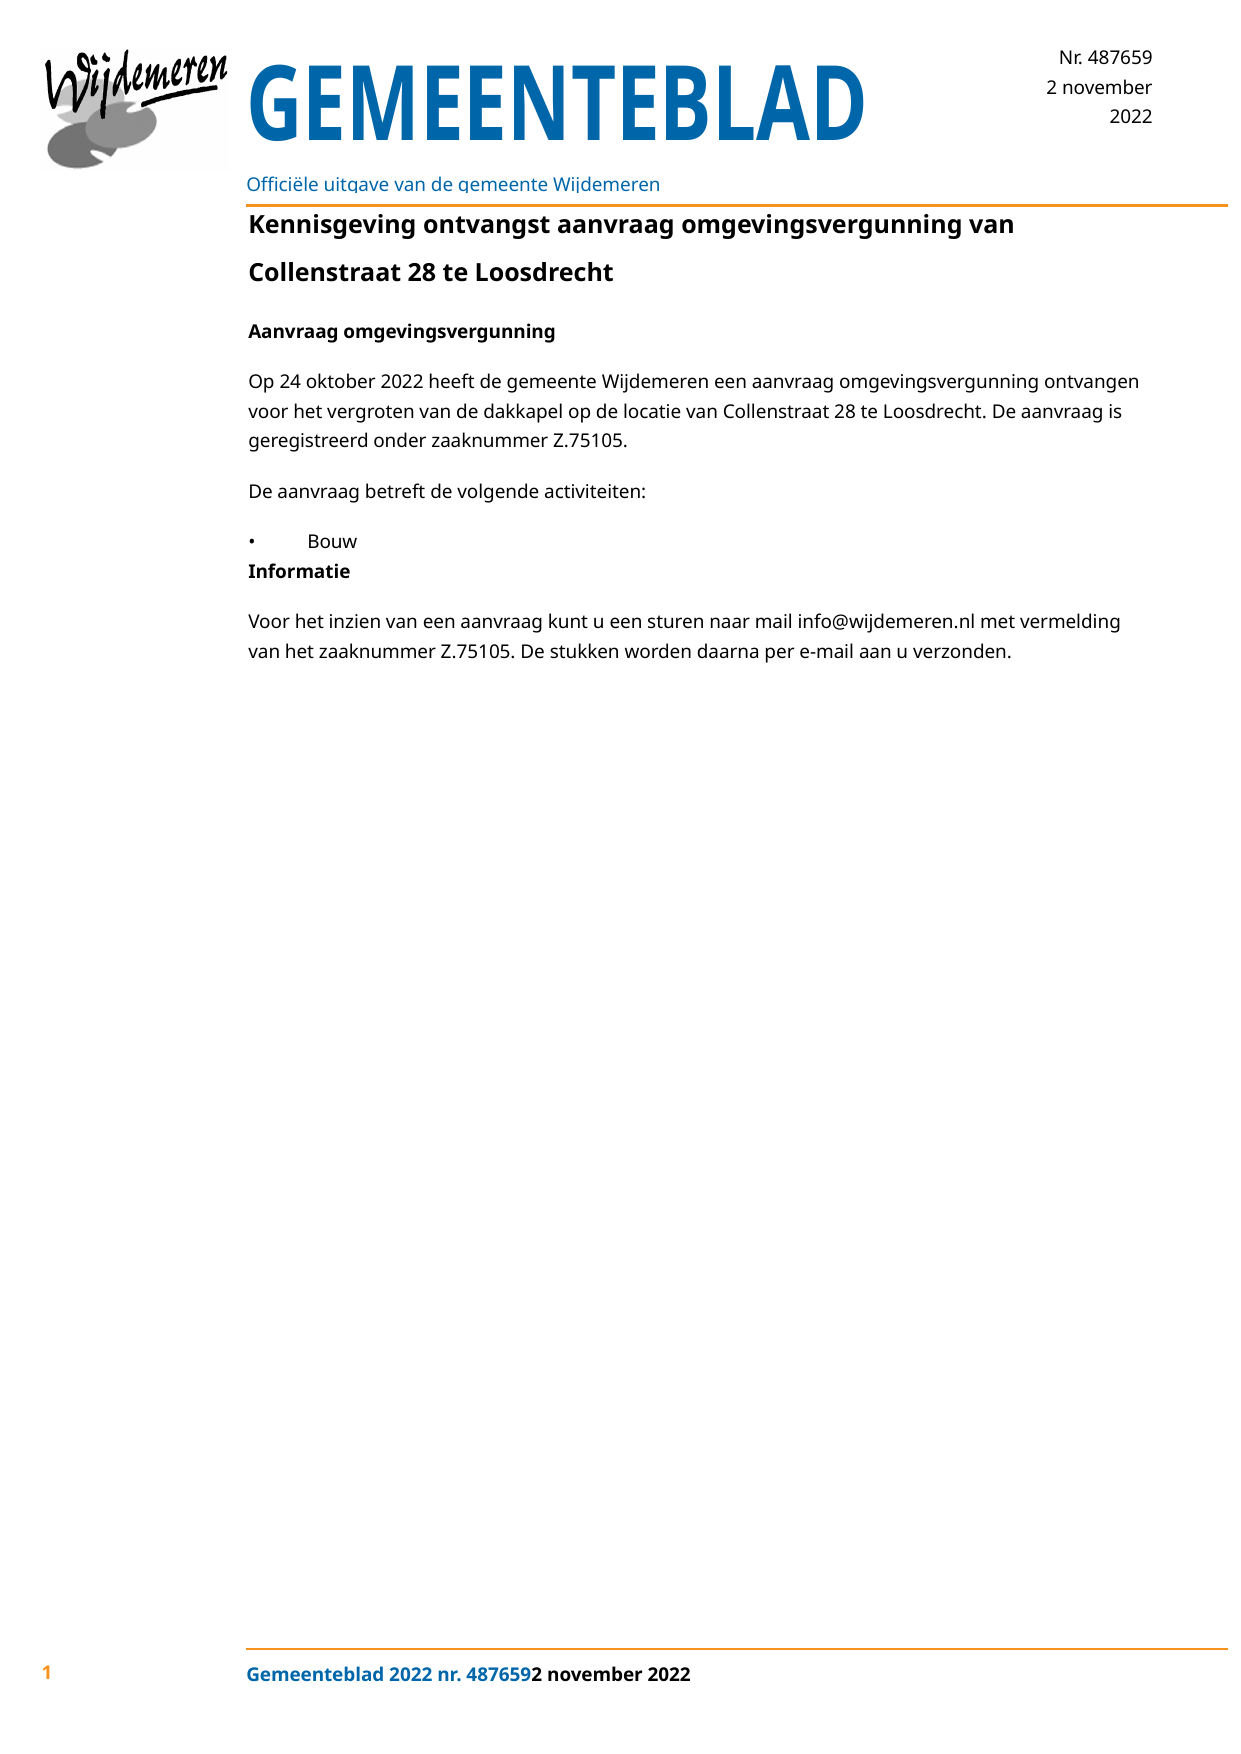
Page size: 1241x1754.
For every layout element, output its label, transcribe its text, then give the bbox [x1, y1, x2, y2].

text Voor het inzien van een aanvraag kunt u een sturen naar mail info@wijdemeren.nl met vermelding van het zaaknummer Z.75105. De stukken worden daarna per e-mail aan u verzonden. [248, 608, 1152, 664]
text Op 24 oktober 2022 heeft de gemeente Wijdemeren een aanvraag omgevingsvergunning ontvangen voor het vergroten van de dakkapel op de locatie van Collenstraat 28 te Loosdrecht. De aanvraag is geregistreerd onder zaaknummer Z.75105. [248, 368, 1152, 453]
text Kennisgeving ontvangst aanvraag omgevingsvergunning van Collenstraat 28 te Loosdrecht [248, 207, 1152, 288]
text De aanvraag betreft de volgende activiteiten: [248, 478, 1152, 504]
picture [41, 47, 231, 172]
text Aanvraag omgevingsvergunning [248, 318, 1152, 344]
list Bouw [248, 528, 1152, 554]
text Informatie [248, 558, 1152, 584]
